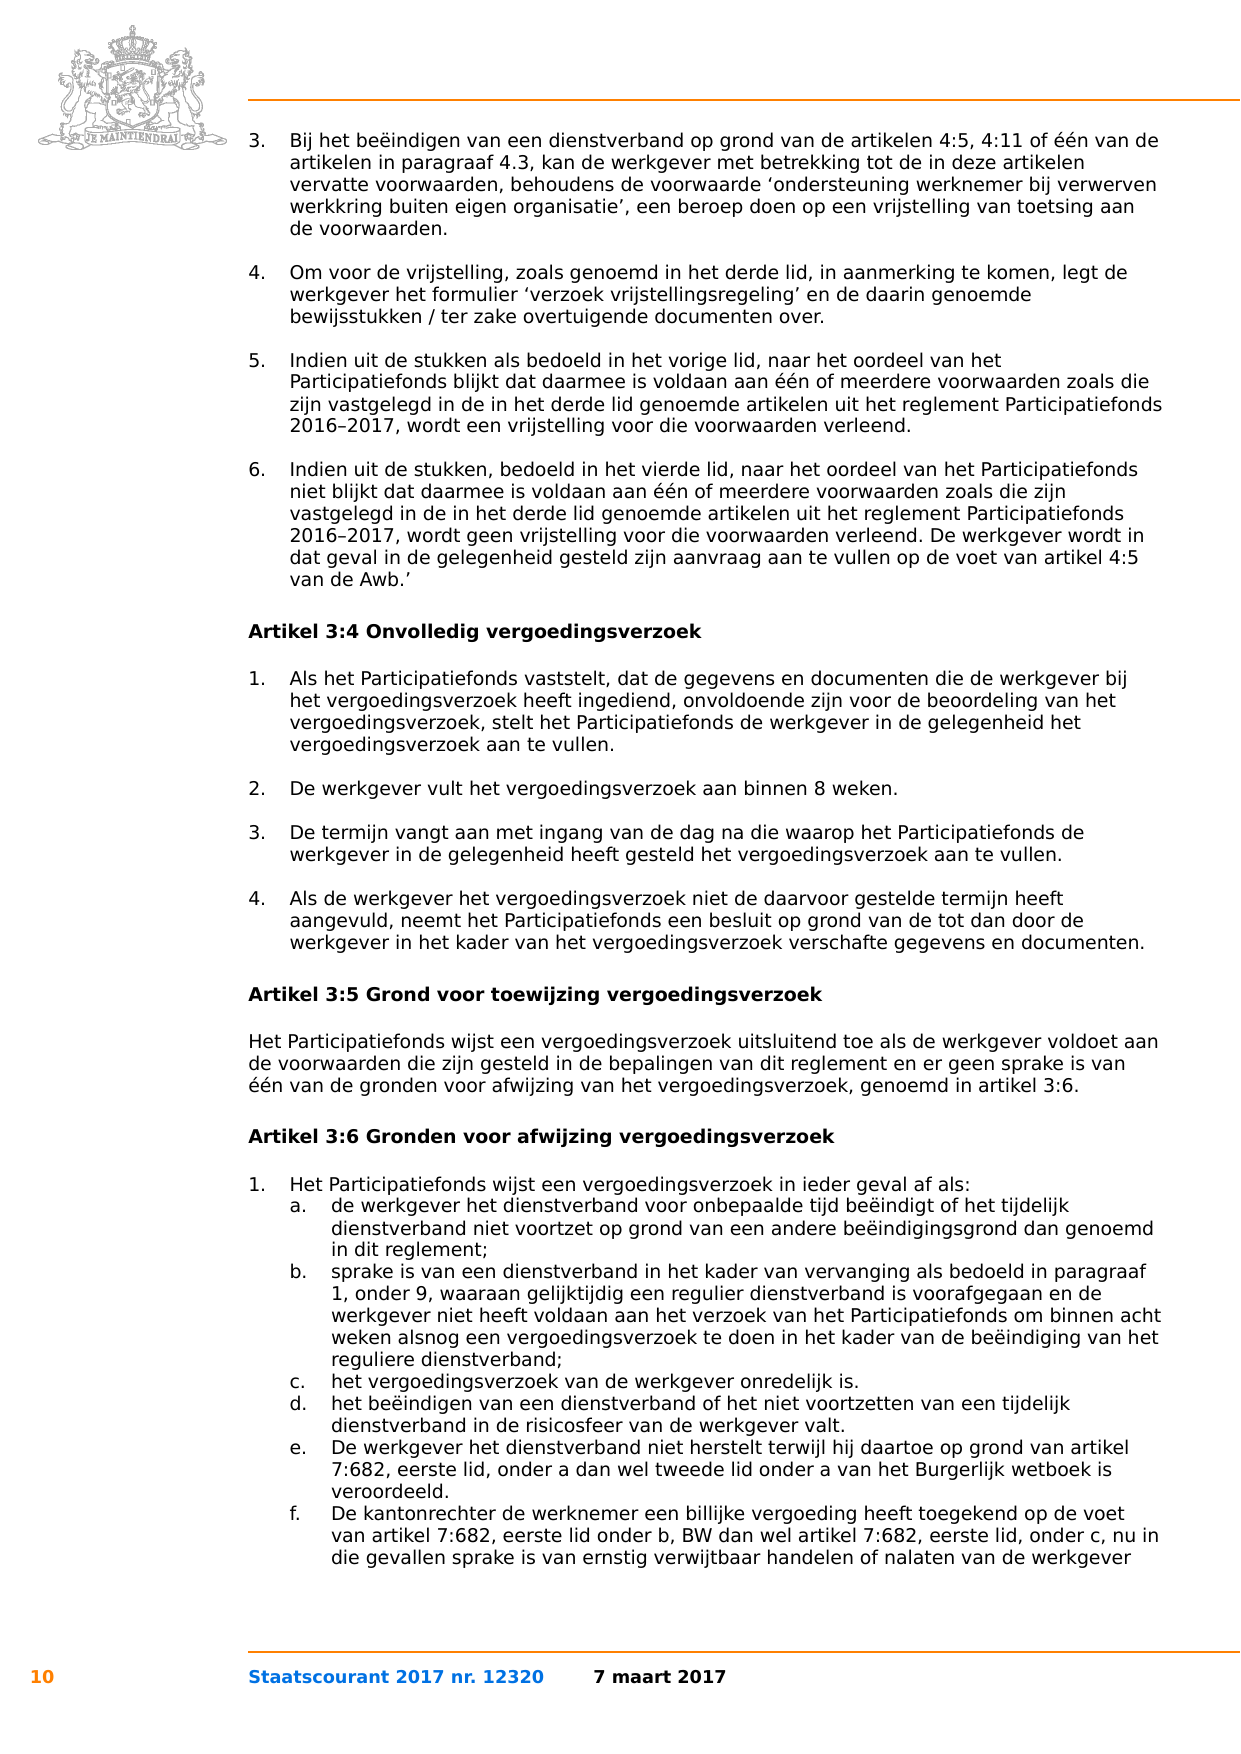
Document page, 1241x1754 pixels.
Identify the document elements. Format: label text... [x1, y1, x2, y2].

text 1. Als het Participatiefonds vaststelt, dat de gegevens en documenten die de werkgever bij het vergoedingsverzoek heeft ingediend, onvoldoende zijn voor de beoordeling van het vergoedingsverzoek, stelt het Participatiefonds de werkgever in de gelegenheid het vergoedingsverzoek aan te vullen. [248, 668, 1163, 756]
text 6. Indien uit de stukken, bedoeld in het vierde lid, naar het oordeel van het Participatiefonds niet blijkt dat daarmee is voldaan aan één of meerdere voorwaarden zoals die zijn vastgelegd in de in het derde lid genoemde artikelen uit het reglement Participatiefonds 2016–2017, wordt geen vrijstelling voor die voorwaarden verleend. De werkgever wordt in dat geval in de gelegenheid gesteld zijn aanvraag aan te vullen op de voet van artikel 4:5 van de Awb.’ [248, 459, 1163, 591]
text 3. De termijn vangt aan met ingang van de dag na die waarop het Participatiefonds de werkgever in de gelegenheid heeft gesteld het vergoedingsverzoek aan te vullen. [248, 822, 1163, 866]
text b. sprake is van een dienstverband in het kader van vervanging als bedoeld in paragraaf 1, onder 9, waaraan gelijktijdig een regulier dienstverband is voorafgegaan en de werkgever niet heeft voldaan aan het verzoek van het Participatiefonds om binnen acht weken alsnog een vergoedingsverzoek te doen in het kader van de beëindiging van het reguliere dienstverband; [289, 1261, 1163, 1371]
text 3. Bij het beëindigen van een dienstverband op grond van de artikelen 4:5, 4:11 of één van de artikelen in paragraaf 4.3, kan de werkgever met betrekking tot de in deze artikelen vervatte voorwaarden, behoudens de voorwaarde ‘ondersteuning werknemer bij verwerven werkkring buiten eigen organisatie’, een beroep doen op een vrijstelling van toetsing aan de voorwaarden. [248, 130, 1163, 240]
text e. De werkgever het dienstverband niet herstelt terwijl hij daartoe op grond van artikel 7:682, eerste lid, onder a dan wel tweede lid onder a van het Burgerlijk wetboek is veroordeeld. [289, 1437, 1163, 1503]
text 4. Om voor de vrijstelling, zoals genoemd in het derde lid, in aanmerking te komen, legt de werkgever het formulier ‘verzoek vrijstellingsregeling’ en de daarin genoemde bewijsstukken / ter zake overtuigende documenten over. [248, 262, 1163, 328]
picture [38, 25, 227, 150]
text Het Participatiefonds wijst een vergoedingsverzoek uitsluitend toe als de werkgever voldoet aan de voorwaarden die zijn gesteld in de bepalingen van dit reglement en er geen sprake is van één van de gronden voor afwijzing van het vergoedingsverzoek, genoemd in artikel 3:6. [248, 1031, 1163, 1096]
text d. het beëindigen van een dienstverband of het niet voortzetten van een tijdelijk dienstverband in de risicosfeer van de werkgever valt. [289, 1393, 1163, 1437]
text 1. Het Participatiefonds wijst een vergoedingsverzoek in ieder geval af als: [248, 1173, 1163, 1195]
text a. de werkgever het dienstverband voor onbepaalde tijd beëindigt of het tijdelijk dienstverband niet voortzet op grond van een andere beëindigingsgrond dan genoemd in dit reglement; [289, 1195, 1163, 1261]
text c. het vergoedingsverzoek van de werkgever onredelijk is. [289, 1371, 1163, 1393]
subtitle Artikel 3:4 Onvolledig vergoedingsverzoek [248, 621, 1163, 643]
text 5. Indien uit de stukken als bedoeld in het vorige lid, naar het oordeel van het Participatiefonds blijkt dat daarmee is voldaan aan één of meerdere voorwaarden zoals die zijn vastgelegd in de in het derde lid genoemde artikelen uit het reglement Participatiefonds 2016–2017, wordt een vrijstelling voor die voorwaarden verleend. [248, 349, 1163, 437]
text 4. Als de werkgever het vergoedingsverzoek niet de daarvoor gestelde termijn heeft aangevuld, neemt het Participatiefonds een besluit op grond van de tot dan door de werkgever in het kader van het vergoedingsverzoek verschafte gegevens en documenten. [248, 888, 1163, 953]
text 2. De werkgever vult het vergoedingsverzoek aan binnen 8 weken. [248, 778, 1163, 800]
subtitle Artikel 3:6 Gronden voor afwijzing vergoedingsverzoek [248, 1126, 1163, 1148]
subtitle Artikel 3:5 Grond voor toewijzing vergoedingsverzoek [248, 983, 1163, 1006]
text f. De kantonrechter de werknemer een billijke vergoeding heeft toegekend op de voet van artikel 7:682, eerste lid onder b, BW dan wel artikel 7:682, eerste lid, onder c, nu in die gevallen sprake is van ernstig verwijtbaar handelen of nalaten van de werkgever [289, 1503, 1163, 1569]
